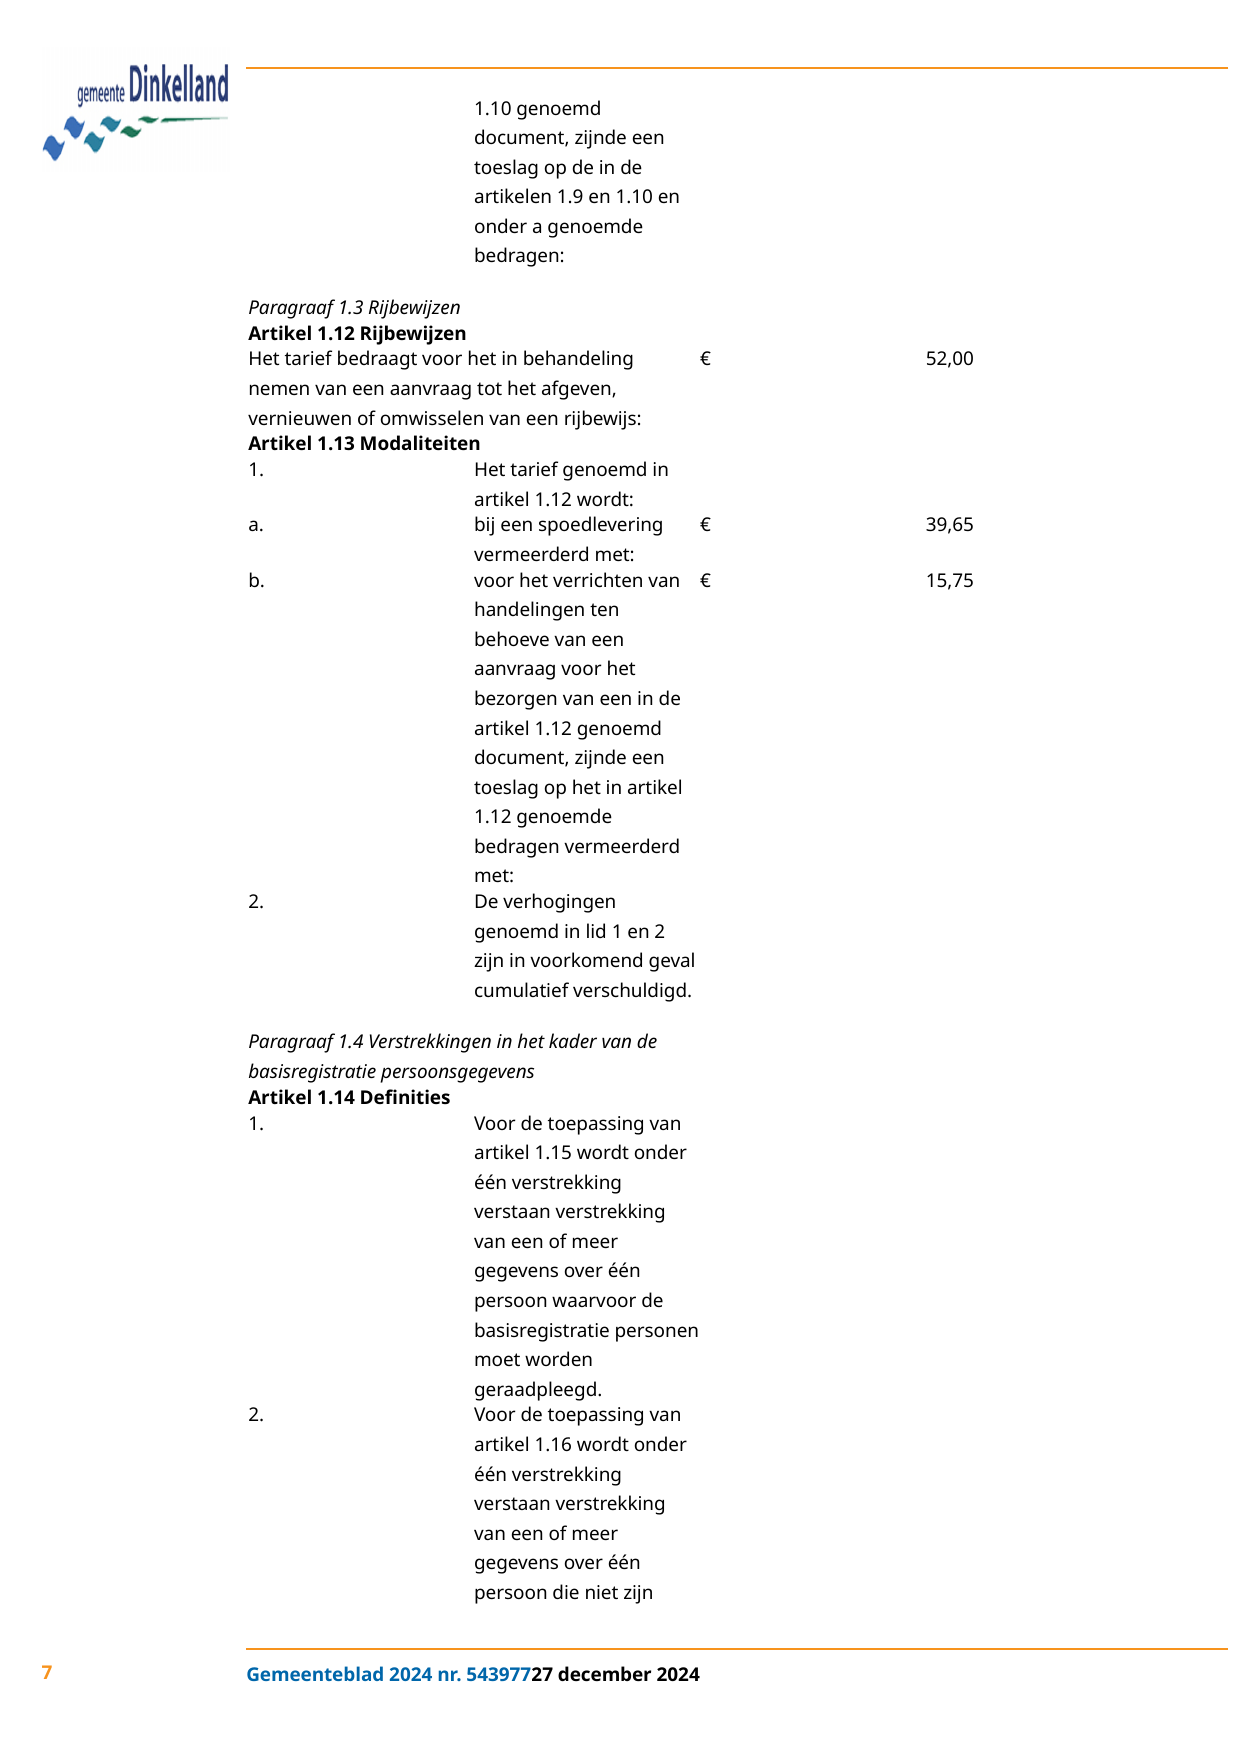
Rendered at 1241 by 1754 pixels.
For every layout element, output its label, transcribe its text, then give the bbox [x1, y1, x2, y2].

table_cell [700, 1402, 926, 1605]
table_cell De verhogingen genoemd in lid 1 en 2 zijn in voorkomend geval cumulatief verschuldigd. [474, 889, 700, 1003]
table_cell voor het verrichten van handelingen ten behoeve van een aanvraag voor het bezorgen van een in de artikel 1.12 genoemd document, zijnde een toeslag op het in artikel 1.12 genoemde bedragen vermeerderd met: [474, 567, 700, 888]
table_cell Artikel 1.13 Modaliteiten [248, 431, 700, 456]
table_cell Paragraaf 1.3 Rijbewijzen [248, 294, 700, 320]
table_cell [926, 1003, 1152, 1029]
table_cell [700, 1003, 926, 1029]
table_cell 2. [248, 889, 474, 1003]
table_cell [700, 456, 926, 512]
table_cell b. [248, 567, 474, 888]
table_cell 1. [248, 456, 474, 512]
table_cell [926, 456, 1152, 512]
table_cell [926, 294, 1152, 320]
table_cell [926, 95, 1152, 268]
table_cell [700, 1110, 926, 1402]
table_cell [248, 95, 474, 268]
table_cell [926, 431, 1152, 456]
table_cell [474, 1003, 700, 1029]
table_cell 1. [248, 1110, 474, 1402]
table_cell Voor de toepassing van artikel 1.16 wordt onder één verstrekking verstaan verstrekking van een of meer gegevens over één persoon die niet zijn [474, 1402, 700, 1605]
table_cell [700, 1084, 926, 1110]
table_cell [248, 1003, 474, 1029]
table_cell [926, 1402, 1152, 1605]
table_cell [474, 269, 700, 294]
table_cell € [700, 512, 926, 567]
table_cell Het tarief bedraagt voor het in behandeling nemen van een aanvraag tot het afgeven, vernieuwen of omwisselen van een rijbewijs: [248, 346, 700, 431]
table_cell [700, 95, 926, 268]
table_cell [926, 320, 1152, 346]
table_cell Paragraaf 1.4 Verstrekkingen in het kader van de basisregistratie persoonsgegevens [248, 1029, 700, 1084]
table_cell € [700, 567, 926, 888]
table_cell 15,75 [926, 567, 1152, 888]
table_cell [926, 1110, 1152, 1402]
table_cell Artikel 1.14 Definities [248, 1084, 700, 1110]
table_cell 1.10 genoemd document, zijnde een toeslag op de in de artikelen 1.9 en 1.10 en onder a genoemde bedragen: [474, 95, 700, 268]
table_cell [248, 269, 474, 294]
table_cell 52,00 [926, 346, 1152, 431]
table_cell € [700, 346, 926, 431]
table_cell [926, 889, 1152, 1003]
table_cell 39,65 [926, 512, 1152, 567]
table_cell Artikel 1.12 Rijbewijzen [248, 320, 926, 346]
table_cell [926, 1029, 1152, 1084]
table_cell Voor de toepassing van artikel 1.15 wordt onder één verstrekking verstaan verstrekking van een of meer gegevens over één persoon waarvoor de basisregistratie personen moet worden geraadpleegd. [474, 1110, 700, 1402]
table_cell [926, 1084, 1152, 1110]
table_cell [926, 269, 1152, 294]
table_cell [700, 1029, 926, 1084]
table_cell 2. [248, 1402, 474, 1605]
table_cell [700, 294, 926, 320]
table_cell Het tarief genoemd in artikel 1.12 wordt: [474, 456, 700, 512]
picture [41, 47, 231, 172]
table_cell [700, 269, 926, 294]
table_cell bij een spoedlevering vermeerderd met: [474, 512, 700, 567]
table_cell [700, 889, 926, 1003]
table_cell [700, 431, 926, 456]
table_cell a. [248, 512, 474, 567]
